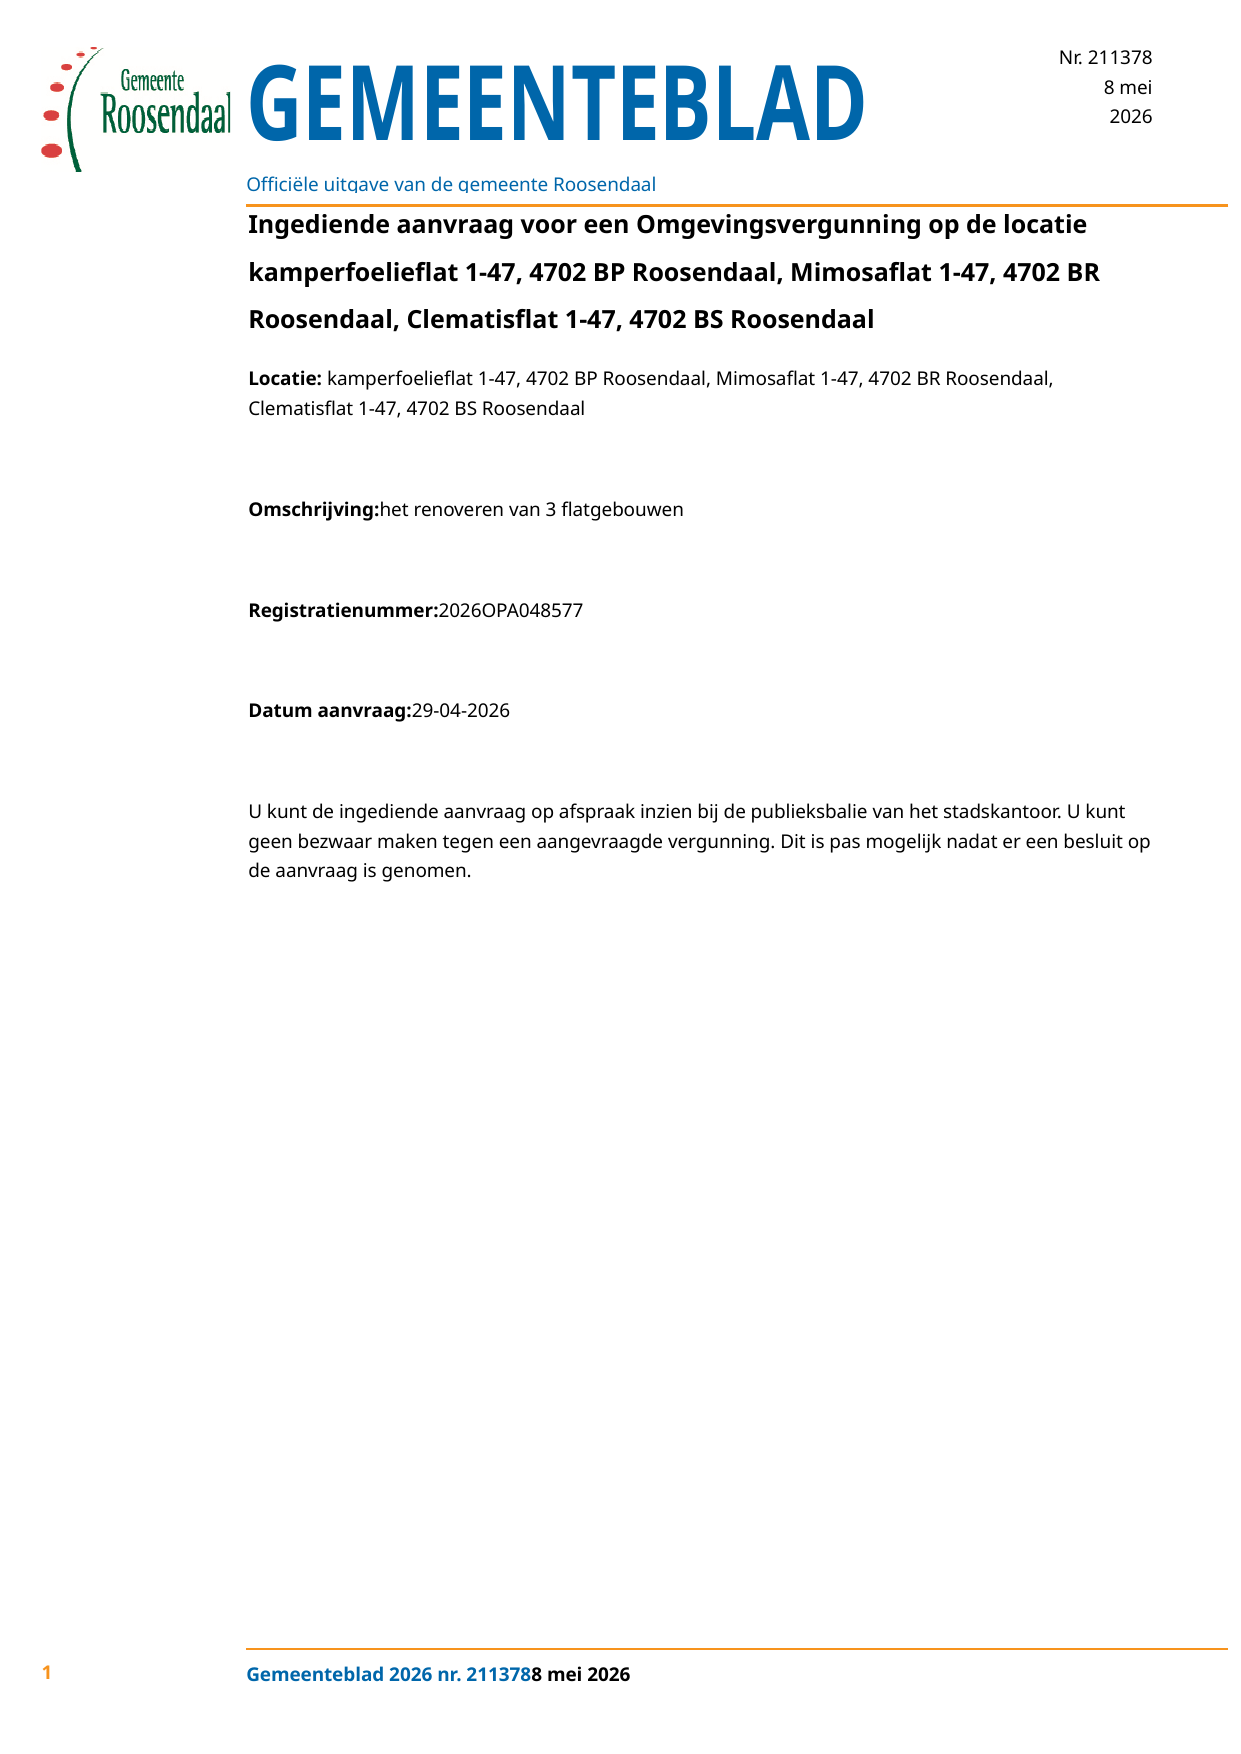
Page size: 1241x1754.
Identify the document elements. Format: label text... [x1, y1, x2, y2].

text Registratienummer:2026OPA048577 [248, 597, 1152, 622]
text U kunt de ingediende aanvraag op afspraak inzien bij de publieksbalie van het stadskantoor. U kunt geen bezwaar maken tegen een aangevraagde vergunning. Dit is pas mogelijk nadat er een besluit op de aanvraag is genomen. [248, 798, 1152, 883]
picture [41, 47, 231, 172]
text Locatie: kamperfoelieflat 1-47, 4702 BP Roosendaal, Mimosaflat 1-47, 4702 BR Roosendaal, Clematisflat 1-47, 4702 BS Roosendaal [248, 366, 1152, 421]
text Ingediende aanvraag voor een Omgevingsvergunning op de locatie kamperfoelieflat 1-47, 4702 BP Roosendaal, Mimosaflat 1-47, 4702 BR Roosendaal, Clematisflat 1-47, 4702 BS Roosendaal [248, 207, 1152, 336]
text Omschrijving:het renoveren van 3 flatgebouwen [248, 496, 1152, 522]
text Datum aanvraag:29-04-2026 [248, 698, 1152, 723]
